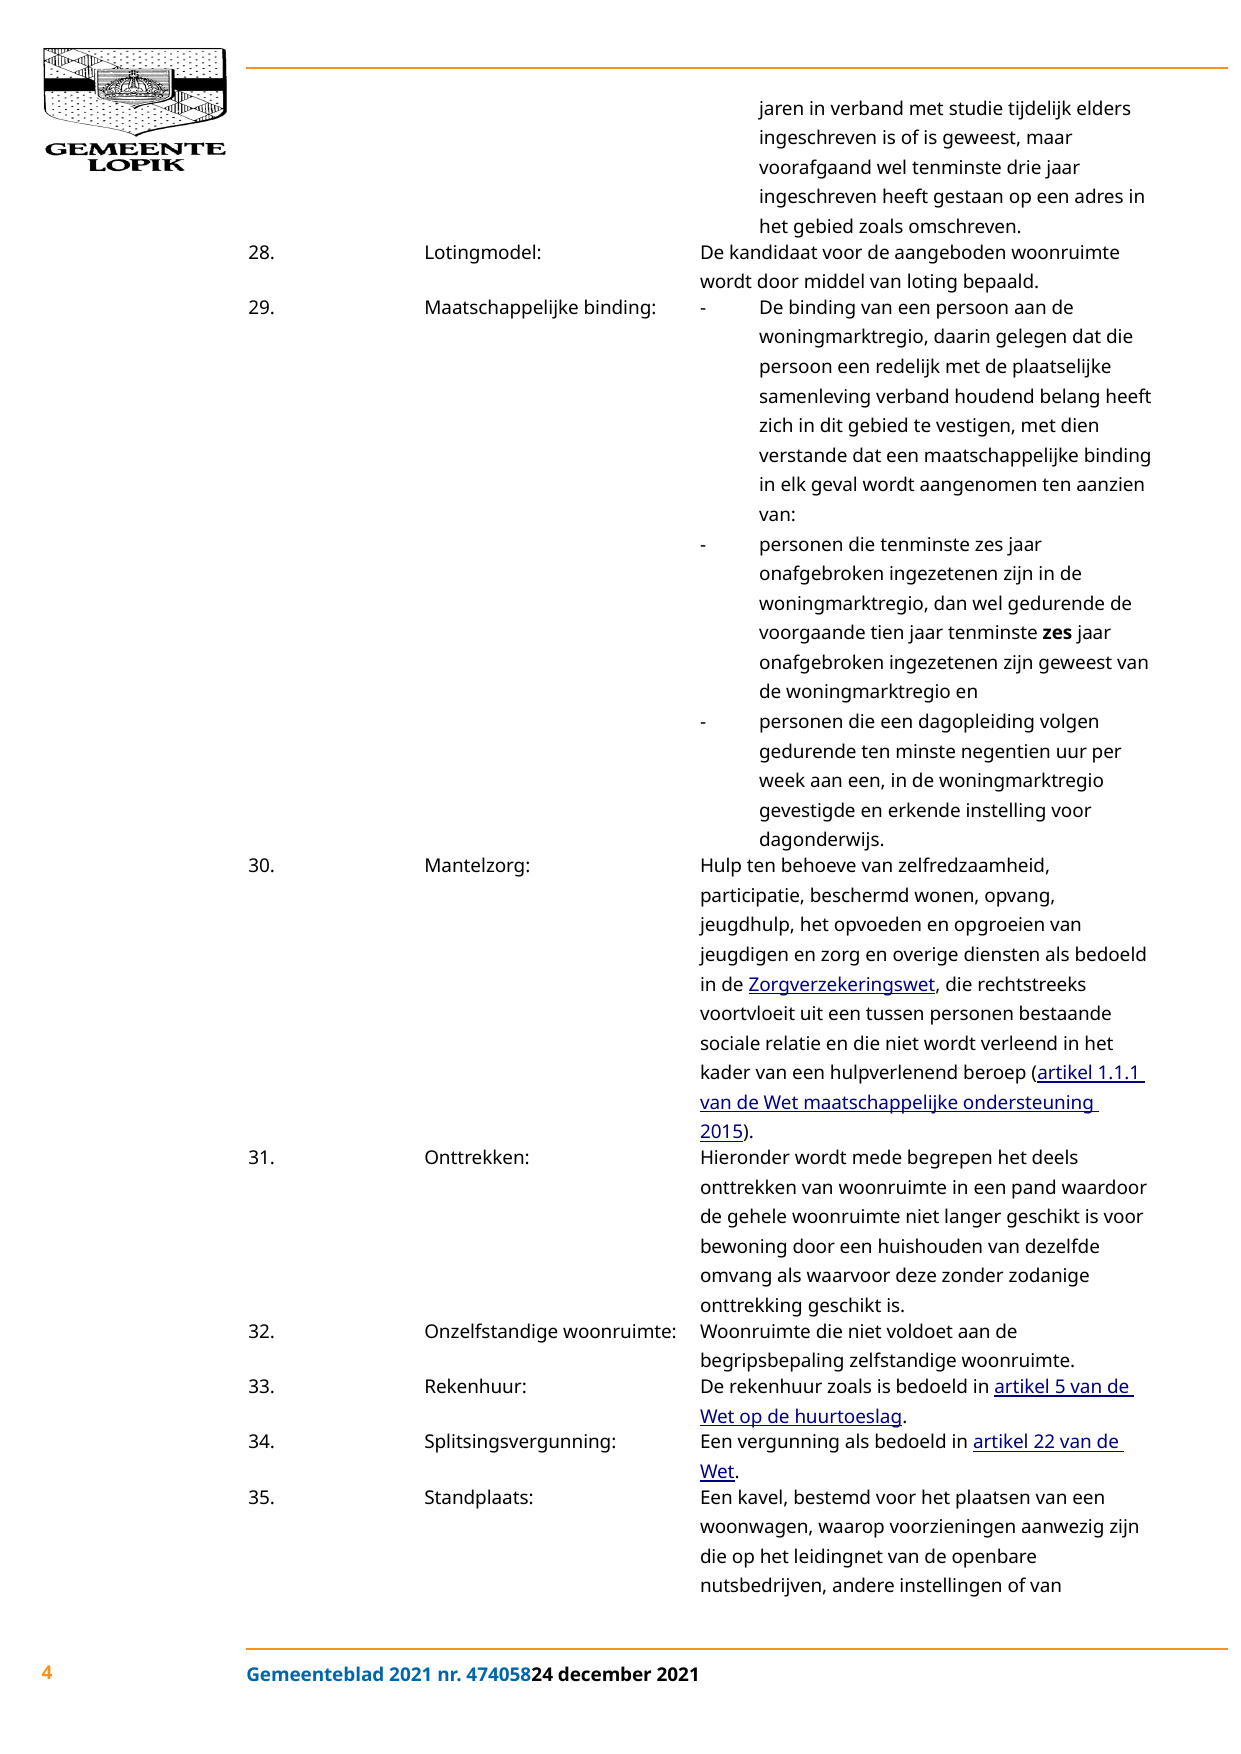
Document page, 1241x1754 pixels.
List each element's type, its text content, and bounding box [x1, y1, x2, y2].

table_cell Hulp ten behoeve van zelfredzaamheid, participatie, beschermd wonen, opvang, jeugdhulp, het opvoeden en opgroeien van jeugdigen en zorg en overige diensten als bedoeld in de Zorgverzekeringswet, die rechtstreeks voortvloeit uit een tussen personen bestaande sociale relatie en die niet wordt verleend in het kader van een hulpverlenend beroep (artikel 1.1.1 van de Wet maatschappelijke ondersteuning 2015). [700, 853, 1152, 1144]
table_cell Onzelfstandige woonruimte: [424, 1318, 700, 1373]
table_cell Lotingmodel: [424, 239, 700, 294]
table_cell 30. [248, 853, 424, 1144]
table_cell Een kavel, bestemd voor het plaatsen van een woonwagen, waarop voorzieningen aanwezig zijn die op het leidingnet van de openbare nutsbedrijven, andere instellingen of van [700, 1484, 1152, 1598]
table_cell Woonruimte die niet voldoet aan de begripsbepaling zelfstandige woonruimte. [700, 1318, 1152, 1373]
table_cell De kandidaat voor de aangeboden woonruimte wordt door middel van loting bepaald. [700, 239, 1152, 294]
table_cell Maatschappelijke binding: [424, 294, 700, 852]
table_cell 28. [248, 239, 424, 294]
table_cell Mantelzorg: [424, 853, 700, 1144]
table_cell [248, 95, 424, 239]
table_cell De rekenhuur zoals is bedoeld in artikel 5 van de Wet op de huurtoeslag. [700, 1373, 1152, 1429]
table_cell [424, 95, 700, 239]
table_cell 35. [248, 1484, 424, 1598]
table_cell Hieronder wordt mede begrepen het deels onttrekken van woonruimte in een pand waardoor de gehele woonruimte niet langer geschikt is voor bewoning door een huishouden van dezelfde omvang als waarvoor deze zonder zodanige onttrekking geschikt is. [700, 1144, 1152, 1318]
table_cell jaren in verband met studie tijdelijk elders ingeschreven is of is geweest, maar voorafgaand wel tenminste drie jaar ingeschreven heeft gestaan op een adres in het gebied zoals omschreven. [700, 95, 1152, 239]
table_cell Onttrekken: [424, 1144, 700, 1318]
table_cell De binding van een persoon aan de woningmarktregio, daarin gelegen dat die persoon een redelijk met de plaatselijke samenleving verband houdend belang heeft zich in dit gebied te vestigen, met dien verstande dat een maatschappelijke binding in elk geval wordt aangenomen ten aanzien van: personen die tenminste zes jaar onafgebroken ingezetenen zijn in de woningmarktregio, dan wel gedurende de voorgaande tien jaar tenminste zes jaar onafgebroken ingezetenen zijn geweest van de woningmarktregio en personen die een dagopleiding volgen gedurende ten minste negentien uur per week aan een, in de woningmarktregio gevestigde en erkende instelling voor dagonderwijs. [700, 294, 1152, 852]
table_cell 32. [248, 1318, 424, 1373]
table_cell 33. [248, 1373, 424, 1429]
table_cell Rekenhuur: [424, 1373, 700, 1429]
table_cell 34. [248, 1429, 424, 1484]
table_cell Een vergunning als bedoeld in artikel 22 van de Wet. [700, 1429, 1152, 1484]
picture [41, 47, 231, 172]
table_cell Splitsingsvergunning: [424, 1429, 700, 1484]
table_cell 29. [248, 294, 424, 852]
table_cell 31. [248, 1144, 424, 1318]
table_cell Standplaats: [424, 1484, 700, 1598]
